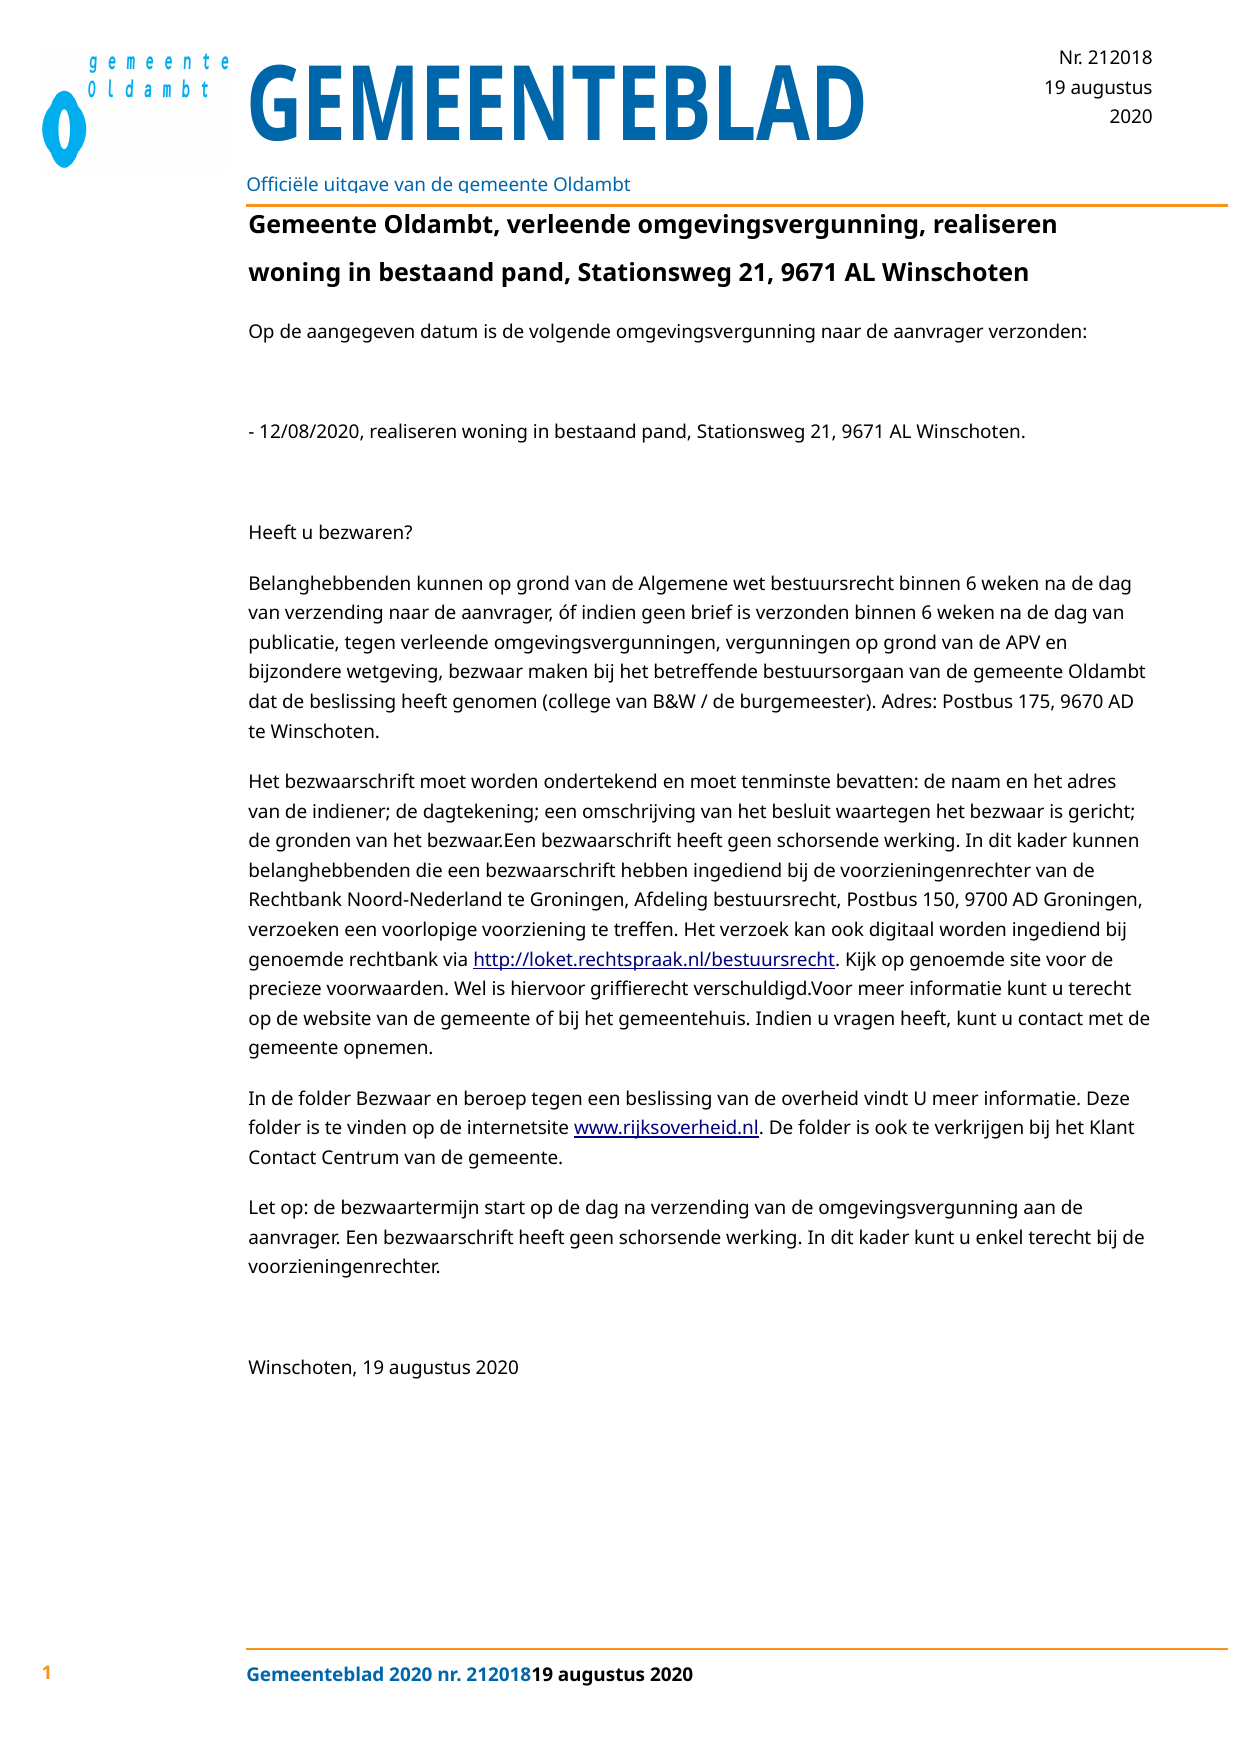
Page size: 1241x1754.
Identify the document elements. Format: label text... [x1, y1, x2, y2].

text Heeft u bezwaren? [248, 519, 1152, 545]
text Belanghebbenden kunnen op grond van de Algemene wet bestuursrecht binnen 6 weken na de dag van verzending naar de aanvrager, óf indien geen brief is verzonden binnen 6 weken na de dag van publicatie, tegen verleende omgevingsvergunningen, vergunningen op grond van de APV en bijzondere wetgeving, bezwaar maken bij het betreffende bestuursorgaan van de gemeente Oldambt dat de beslissing heeft genomen (college van B&W / de burgemeester). Adres: Postbus 175, 9670 AD te Winschoten. [248, 570, 1152, 744]
picture [41, 47, 231, 172]
text Het bezwaarschrift moet worden ondertekend en moet tenminste bevatten: de naam en het adres van de indiener; de dagtekening; een omschrijving van het besluit waartegen het bezwaar is gericht; de gronden van het bezwaar.Een bezwaarschrift heeft geen schorsende werking. In dit kader kunnen belanghebbenden die een bezwaarschrift hebben ingediend bij de voorzieningenrechter van de Rechtbank Noord-Nederland te Groningen, Afdeling bestuursrecht, Postbus 150, 9700 AD Groningen, verzoeken een voorlopige voorziening te treffen. Het verzoek kan ook digitaal worden ingediend bij genoemde rechtbank via http://loket.rechtspraak.nl/bestuursrecht. Kijk op genoemde site voor de precieze voorwaarden. Wel is hiervoor griffierecht verschuldigd.Voor meer informatie kunt u terecht op de website van de gemeente of bij het gemeentehuis. Indien u vragen heeft, kunt u contact met de gemeente opnemen. [248, 768, 1152, 1060]
text Gemeente Oldambt, verleende omgevingsvergunning, realiseren woning in bestaand pand, Stationsweg 21, 9671 AL Winschoten [248, 207, 1152, 288]
text Let op: de bezwaartermijn start op de dag na verzending van de omgevingsvergunning aan de aanvrager. Een bezwaarschrift heeft geen schorsende werking. In dit kader kunt u enkel terecht bij de voorzieningenrechter. [248, 1194, 1152, 1279]
text Winschoten, 19 augustus 2020 [248, 1354, 1152, 1380]
text In de folder Bezwaar en beroep tegen een beslissing van de overheid vindt U meer informatie. Deze folder is te vinden op de internetsite www.rijksoverheid.nl. De folder is ook te verkrijgen bij het Klant Contact Centrum van de gemeente. [248, 1085, 1152, 1170]
text Op de aangegeven datum is de volgende omgevingsvergunning naar de aanvrager verzonden: [248, 318, 1152, 344]
text - 12/08/2020, realiseren woning in bestaand pand, Stationsweg 21, 9671 AL Winschoten. [248, 419, 1152, 444]
